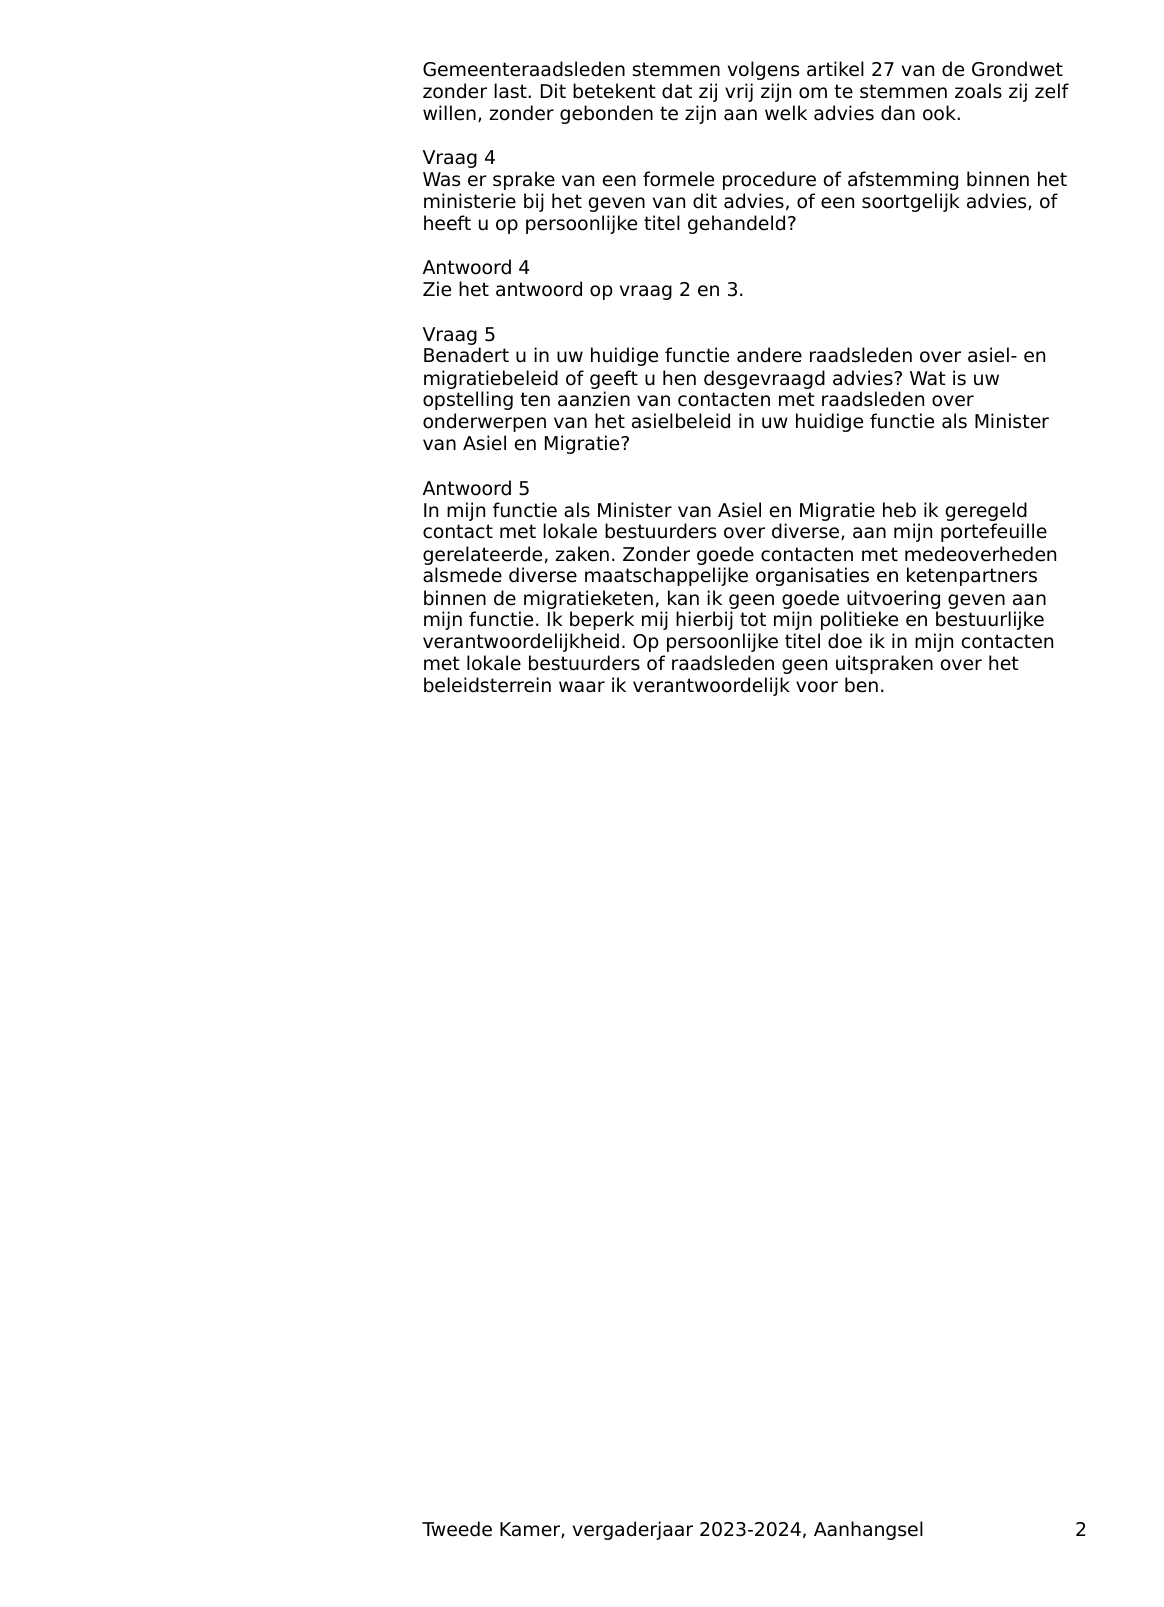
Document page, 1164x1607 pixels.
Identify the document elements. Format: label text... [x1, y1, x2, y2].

text Zie het antwoord op vraag 2 en 3. [422, 279, 1087, 301]
text Gemeenteraadsleden stemmen volgens artikel 27 van de Grondwet zonder last. Dit betekent dat zij vrij zijn om te stemmen zoals zij zelf willen, zonder gebonden te zijn aan welk advies dan ook. [422, 59, 1087, 125]
text Benadert u in uw huidige functie andere raadsleden over asiel- en migratiebeleid of geeft u hen desgevraagd advies? Wat is uw opstelling ten aanzien van contacten met raadsleden over onderwerpen van het asielbeleid in uw huidige functie als Minister van Asiel en Migratie? [422, 345, 1087, 455]
text Antwoord 5 [422, 477, 1087, 499]
text In mijn functie als Minister van Asiel en Migratie heb ik geregeld contact met lokale bestuurders over diverse, aan mijn portefeuille gerelateerde, zaken. Zonder goede contacten met medeoverheden alsmede diverse maatschappelijke organisaties en ketenpartners binnen de migratieketen, kan ik geen goede uitvoering geven aan mijn functie. Ik beperk mij hierbij tot mijn politieke en bestuurlijke verantwoordelijkheid. Op persoonlijke titel doe ik in mijn contacten met lokale bestuurders of raadsleden geen uitspraken over het beleidsterrein waar ik verantwoordelijk voor ben. [422, 499, 1087, 697]
text Vraag 5 [422, 323, 1087, 345]
text Antwoord 4 [422, 257, 1087, 279]
text Vraag 4 [422, 147, 1087, 169]
text Was er sprake van een formele procedure of afstemming binnen het ministerie bij het geven van dit advies, of een soortgelijk advies, of heeft u op persoonlijke titel gehandeld? [422, 169, 1087, 235]
